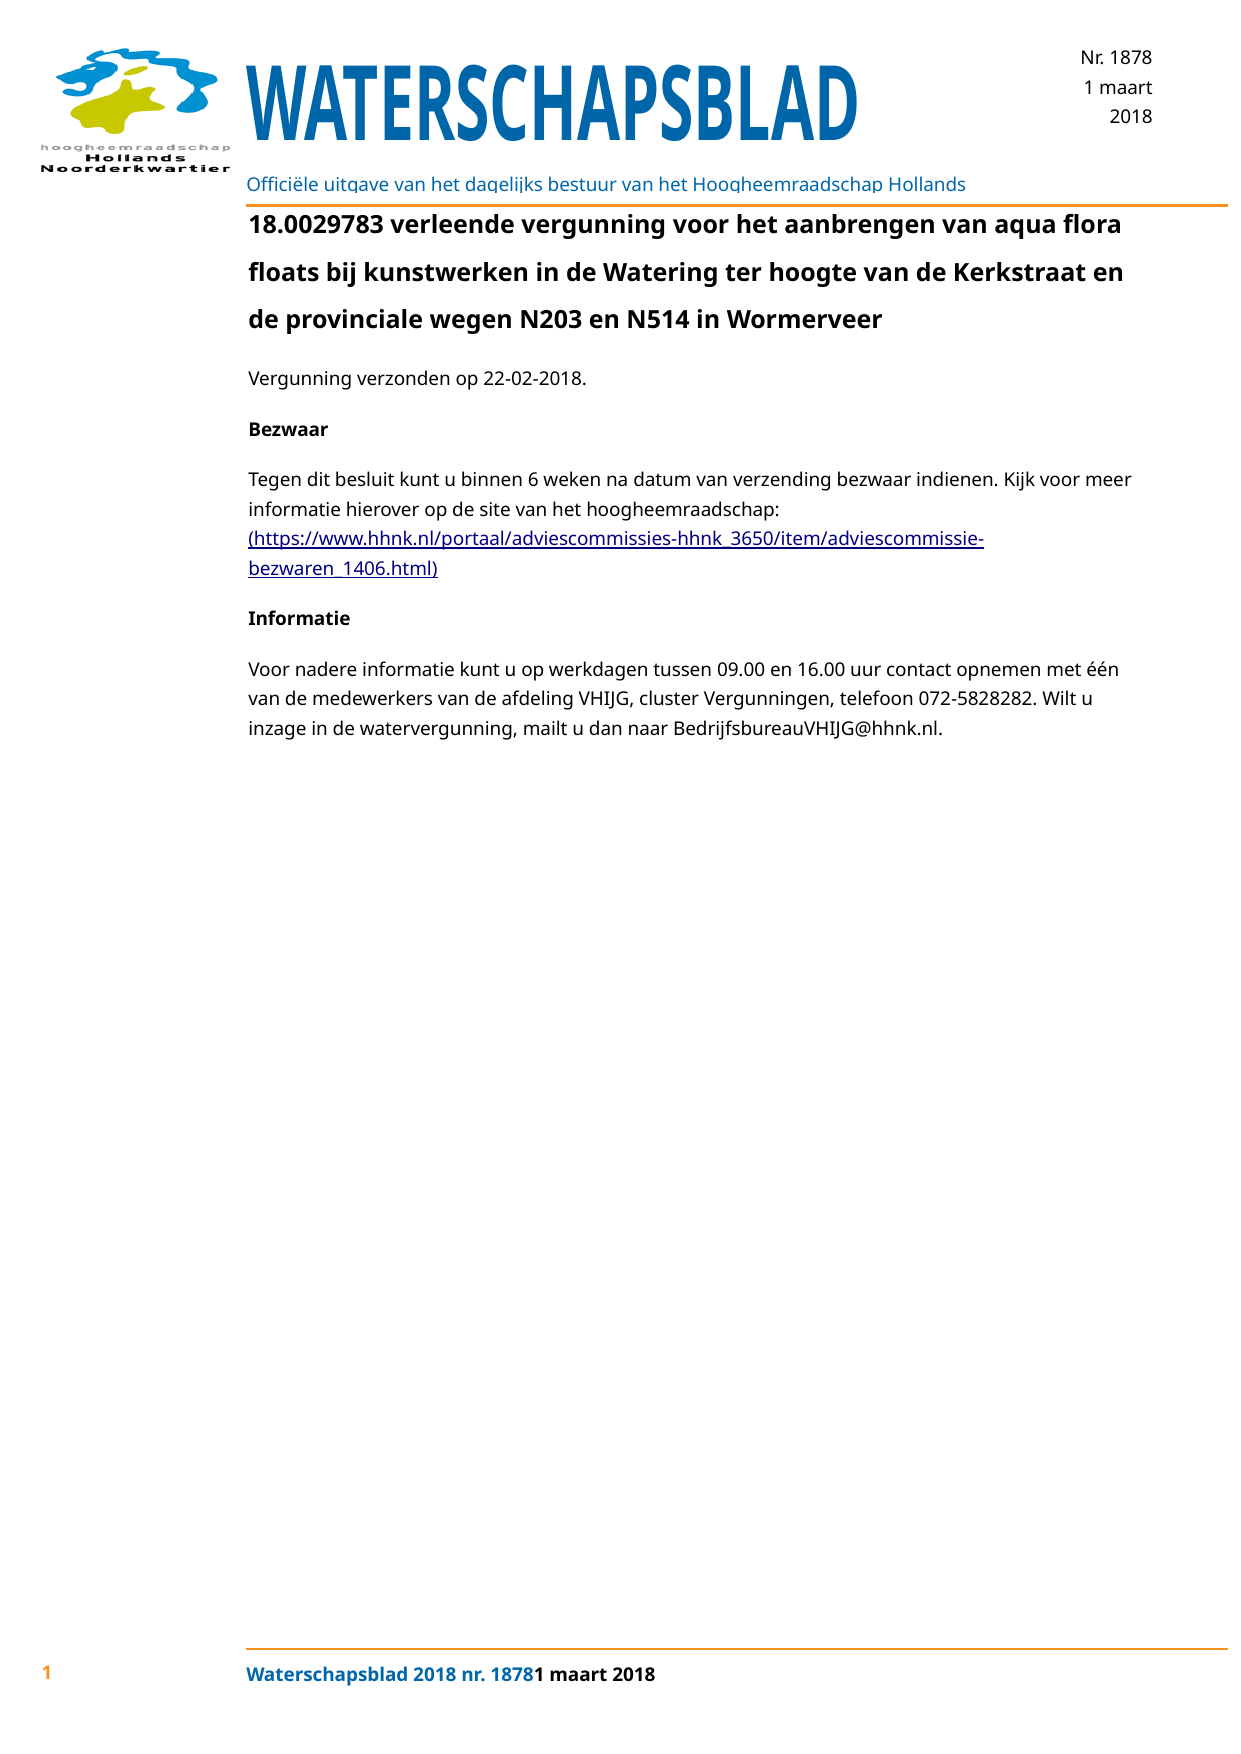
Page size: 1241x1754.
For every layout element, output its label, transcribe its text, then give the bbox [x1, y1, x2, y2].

text Vergunning verzonden op 22-02-2018. [248, 366, 1152, 391]
text 18.0029783 verleende vergunning voor het aanbrengen van aqua flora floats bij kunstwerken in de Watering ter hoogte van de Kerkstraat en de provinciale wegen N203 en N514 in Wormerveer [248, 207, 1152, 336]
picture [41, 47, 231, 172]
text Voor nadere informatie kunt u op werkdagen tussen 09.00 en 16.00 uur contact opnemen met één van de medewerkers van de afdeling VHIJG, cluster Vergunningen, telefoon 072-5828282. Wilt u inzage in de watervergunning, mailt u dan naar BedrijfsbureauVHIJG@hhnk.nl. [248, 656, 1152, 741]
text Tegen dit besluit kunt u binnen 6 weken na datum van verzending bezwaar indienen. Kijk voor meer informatie hierover op de site van het hoogheemraadschap: (https://www.hhnk.nl/portaal/adviescommissies-hhnk_3650/item/adviescommissie-bezwaren_1406.html) [248, 466, 1152, 581]
text Informatie [248, 606, 1152, 631]
text Bezwaar [248, 416, 1152, 442]
